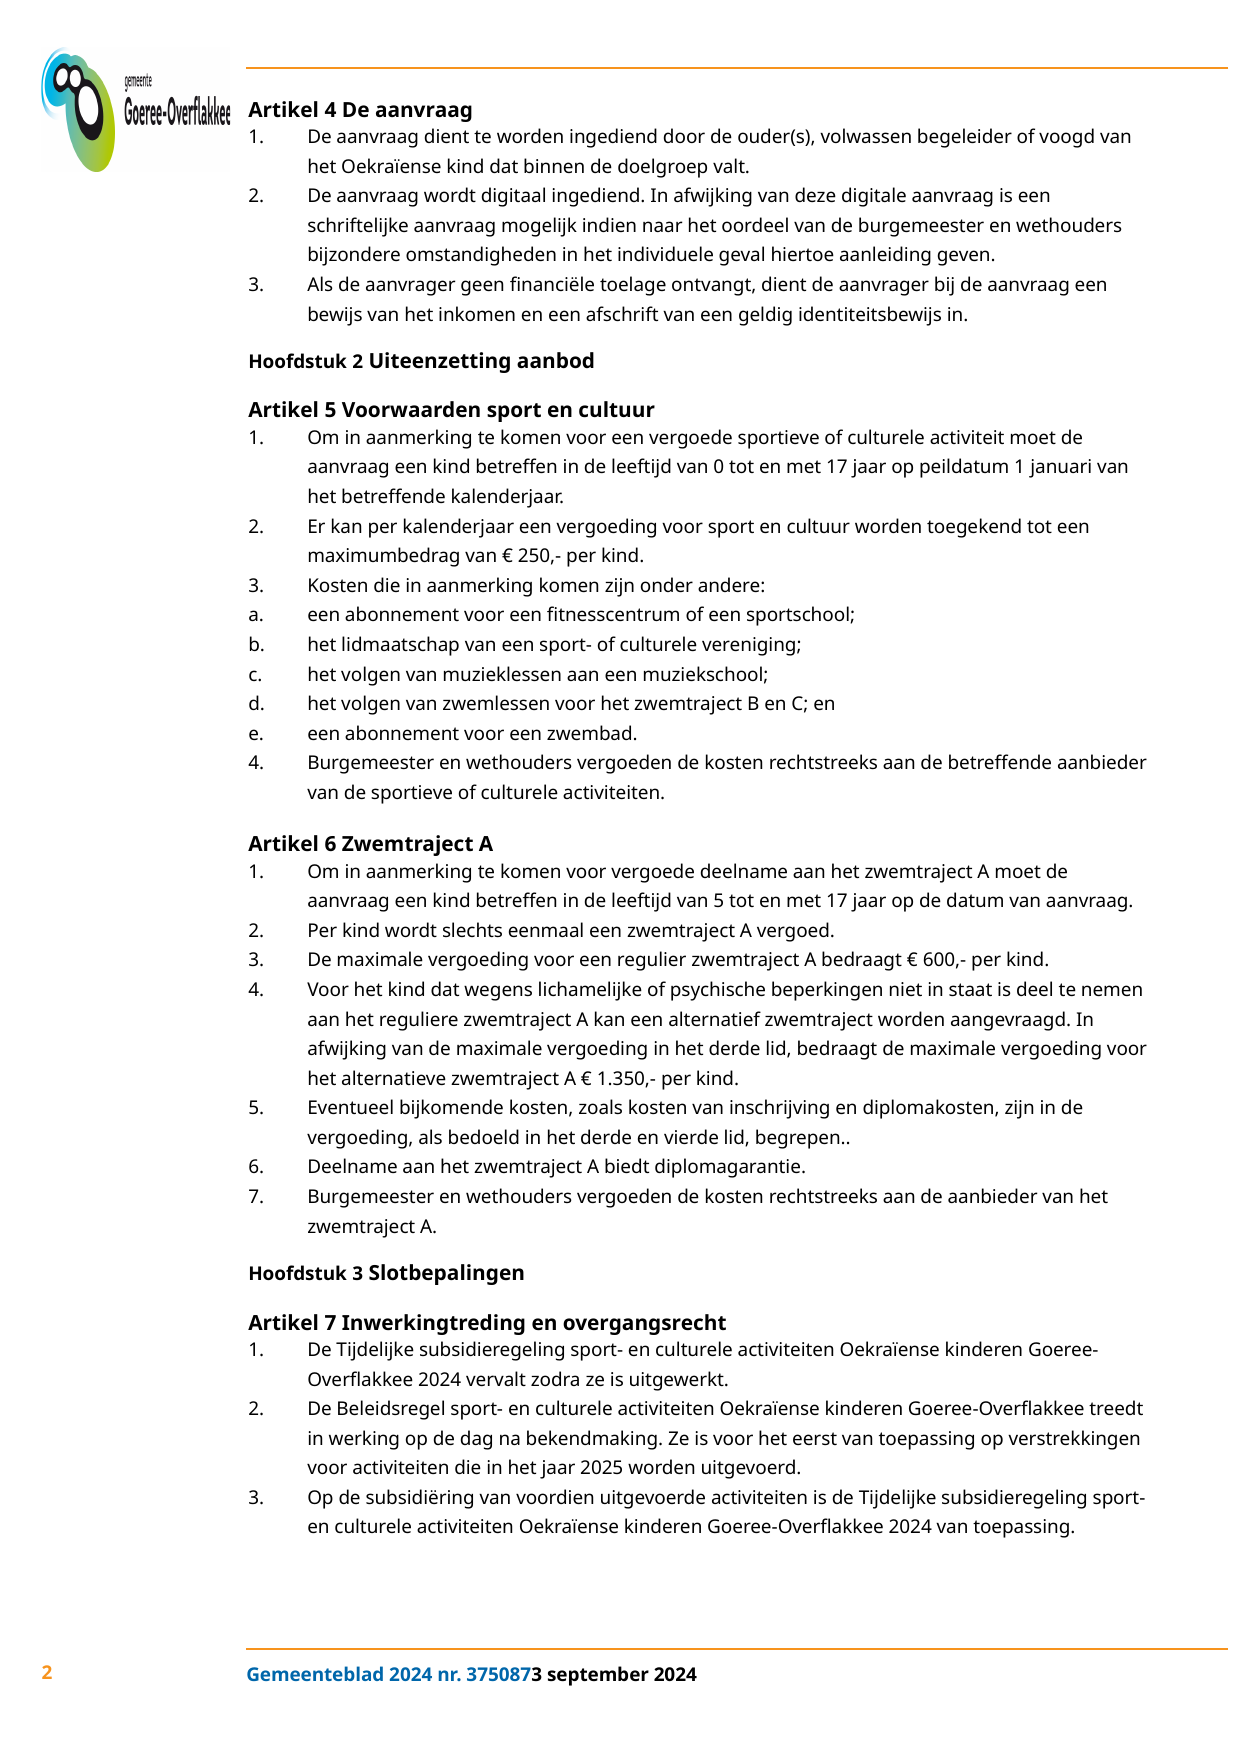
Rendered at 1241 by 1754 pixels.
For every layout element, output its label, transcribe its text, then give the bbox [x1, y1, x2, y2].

list het volgen van muzieklessen aan een muziekschool; [248, 661, 1152, 686]
list Burgemeester en wethouders vergoeden de kosten rechtstreeks aan de betreffende aanbieder van de sportieve of culturele activiteiten. [248, 749, 1152, 805]
list een abonnement voor een fitnesscentrum of een sportschool; [248, 602, 1152, 627]
list Er kan per kalenderjaar een vergoeding voor sport en cultuur worden toegekend tot een maximumbedrag van € 250,- per kind. [248, 513, 1152, 568]
list een abonnement voor een zwembad. [248, 720, 1152, 746]
text Artikel 7 Inwerkingtreding en overgangsrecht [248, 1308, 1152, 1336]
list het volgen van zwemlessen voor het zwemtraject B en C; en [248, 690, 1152, 716]
list Burgemeester en wethouders vergoeden de kosten rechtstreeks aan de aanbieder van het zwemtraject A. [248, 1183, 1152, 1239]
list Per kind wordt slechts eenmaal een zwemtraject A vergoed. [248, 917, 1152, 943]
list De maximale vergoeding voor een regulier zwemtraject A bedraagt € 600,- per kind. [248, 947, 1152, 972]
list het lidmaatschap van een sport- of culturele vereniging; [248, 631, 1152, 657]
picture [41, 47, 231, 172]
text Hoofdstuk 3 Slotbepalingen [248, 1258, 1152, 1287]
list De aanvraag wordt digitaal ingediend. In afwijking van deze digitale aanvraag is een schriftelijke aanvraag mogelijk indien naar het oordeel van de burgemeester en wethouders bijzondere omstandigheden in het individuele geval hiertoe aanleiding geven. [248, 182, 1152, 267]
list Om in aanmerking te komen voor een vergoede sportieve of culturele activiteit moet de aanvraag een kind betreffen in de leeftijd van 0 tot en met 17 jaar op peildatum 1 januari van het betreffende kalenderjaar. [248, 424, 1152, 509]
list Deelname aan het zwemtraject A biedt diplomagarantie. [248, 1154, 1152, 1179]
text Artikel 4 De aanvraag [248, 95, 1152, 123]
list De Beleidsregel sport- en culturele activiteiten Oekraïense kinderen Goeree-Overflakkee treedt in werking op de dag na bekendmaking. Ze is voor het eerst van toepassing op verstrekkingen voor activiteiten die in het jaar 2025 worden uitgevoerd. [248, 1395, 1152, 1480]
text Hoofdstuk 2 Uiteenzetting aanbod [248, 346, 1152, 375]
list Als de aanvrager geen financiële toelage ontvangt, dient de aanvrager bij de aanvraag een bewijs van het inkomen en een afschrift van een geldig identiteitsbewijs in. [248, 271, 1152, 326]
list Op de subsidiëring van voordien uitgevoerde activiteiten is de Tijdelijke subsidieregeling sport- en culturele activiteiten Oekraïense kinderen Goeree-Overflakkee 2024 van toepassing. [248, 1484, 1152, 1539]
list De Tijdelijke subsidieregeling sport- en culturele activiteiten Oekraïense kinderen Goeree-Overflakkee 2024 vervalt zodra ze is uitgewerkt. [248, 1336, 1152, 1392]
list Voor het kind dat wegens lichamelijke of psychische beperkingen niet in staat is deel te nemen aan het reguliere zwemtraject A kan een alternatief zwemtraject worden aangevraagd. In afwijking van de maximale vergoeding in het derde lid, bedraagt de maximale vergoeding voor het alternatieve zwemtraject A € 1.350,- per kind. [248, 976, 1152, 1091]
list Kosten die in aanmerking komen zijn onder andere: [248, 572, 1152, 598]
text Artikel 5 Voorwaarden sport en cultuur [248, 396, 1152, 424]
list De aanvraag dient te worden ingediend door de ouder(s), volwassen begeleider of voogd van het Oekraïense kind dat binnen de doelgroep valt. [248, 123, 1152, 178]
text Artikel 6 Zwemtraject A [248, 829, 1152, 858]
list Eventueel bijkomende kosten, zoals kosten van inschrijving en diplomakosten, zijn in de vergoeding, als bedoeld in het derde en vierde lid, begrepen.. [248, 1094, 1152, 1150]
list Om in aanmerking te komen voor vergoede deelname aan het zwemtraject A moet de aanvraag een kind betreffen in de leeftijd van 5 tot en met 17 jaar op de datum van aanvraag. [248, 858, 1152, 913]
